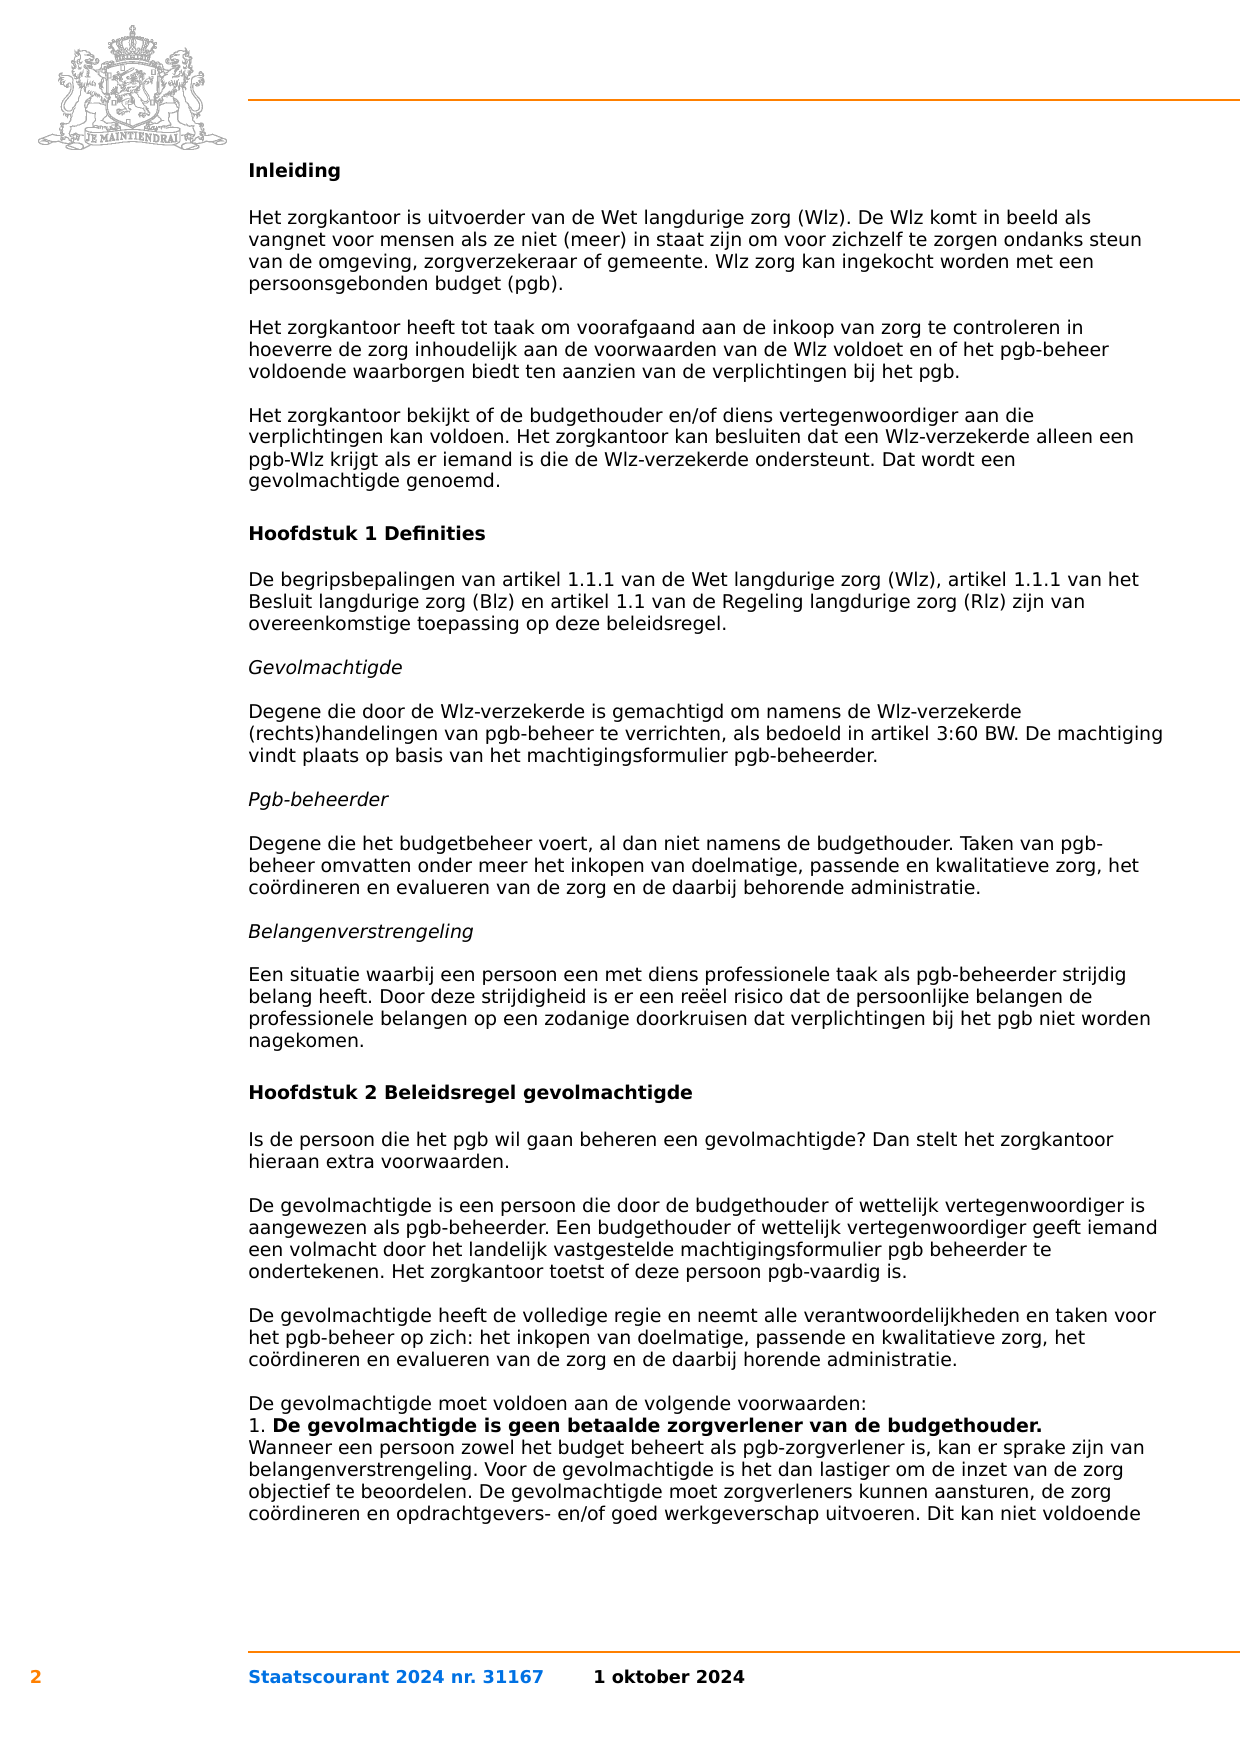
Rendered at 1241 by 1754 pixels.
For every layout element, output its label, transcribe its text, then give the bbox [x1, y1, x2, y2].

subtitle Hoofdstuk 1 Definities [248, 522, 1163, 544]
subtitle Gevolmachtigde [248, 657, 1163, 679]
subtitle Hoofdstuk 2 Beleidsregel gevolmachtigde [248, 1082, 1163, 1104]
text Is de persoon die het pgb wil gaan beheren een gevolmachtigde? Dan stelt het zorgkantoor hieraan extra voorwaarden. [248, 1129, 1163, 1173]
text Het zorgkantoor bekijkt of de budgethouder en/of diens vertegenwoordiger aan die verplichtingen kan voldoen. Het zorgkantoor kan besluiten dat een Wlz-verzekerde alleen een pgb-Wlz krijgt als er iemand is die de Wlz-verzekerde ondersteunt. Dat wordt een gevolmachtigde genoemd. [248, 404, 1163, 492]
picture [38, 25, 227, 150]
text Degene die door de Wlz-verzekerde is gemachtigd om namens de Wlz-verzekerde (rechts)handelingen van pgb-beheer te verrichten, als bedoeld in artikel 3:60 BW. De machtiging vindt plaats op basis van het machtigingsformulier pgb-beheerder. [248, 701, 1163, 767]
text De gevolmachtigde heeft de volledige regie en neemt alle verantwoordelijkheden en taken voor het pgb-beheer op zich: het inkopen van doelmatige, passende en kwalitatieve zorg, het coördineren en evalueren van de zorg en de daarbij horende administratie. [248, 1305, 1163, 1371]
text 1. De gevolmachtigde is geen betaalde zorgverlener van de budgethouder. [248, 1415, 1163, 1437]
text De gevolmachtigde is een persoon die door de budgethouder of wettelijk vertegenwoordiger is aangewezen als pgb-beheerder. Een budgethouder of wettelijk vertegenwoordiger geeft iemand een volmacht door het landelijk vastgestelde machtigingsformulier pgb beheerder te ondertekenen. Het zorgkantoor toetst of deze persoon pgb-vaardig is. [248, 1195, 1163, 1283]
text De gevolmachtigde moet voldoen aan de volgende voorwaarden: [248, 1393, 1163, 1415]
subtitle Belangenverstrengeling [248, 921, 1163, 942]
text De begripsbepalingen van artikel 1.1.1 van de Wet langdurige zorg (Wlz), artikel 1.1.1 van het Besluit langdurige zorg (Blz) en artikel 1.1 van de Regeling langdurige zorg (Rlz) zijn van overeenkomstige toepassing op deze beleidsregel. [248, 569, 1163, 635]
text Het zorgkantoor heeft tot taak om voorafgaand aan de inkoop van zorg te controleren in hoeverre de zorg inhoudelijk aan de voorwaarden van de Wlz voldoet en of het pgb-beheer voldoende waarborgen biedt ten aanzien van de verplichtingen bij het pgb. [248, 317, 1163, 383]
text Het zorgkantoor is uitvoerder van de Wet langdurige zorg (Wlz). De Wlz komt in beeld als vangnet voor mensen als ze niet (meer) in staat zijn om voor zichzelf te zorgen ondanks steun van de omgeving, zorgverzekeraar of gemeente. Wlz zorg kan ingekocht worden met een persoonsgebonden budget (pgb). [248, 207, 1163, 295]
subtitle Pgb-beheerder [248, 789, 1163, 811]
text Een situatie waarbij een persoon een met diens professionele taak als pgb-beheerder strijdig belang heeft. Door deze strijdigheid is er een reëel risico dat de persoonlijke belangen de professionele belangen op een zodanige doorkruisen dat verplichtingen bij het pgb niet worden nagekomen. [248, 964, 1163, 1052]
text Wanneer een persoon zowel het budget beheert als pgb-zorgverlener is, kan er sprake zijn van belangenverstrengeling. Voor de gevolmachtigde is het dan lastiger om de inzet van de zorg objectief te beoordelen. De gevolmachtigde moet zorgverleners kunnen aansturen, de zorg coördineren en opdrachtgevers- en/of goed werkgeverschap uitvoeren. Dit kan niet voldoende [248, 1437, 1163, 1524]
subtitle Inleiding [248, 160, 1163, 182]
text Degene die het budgetbeheer voert, al dan niet namens de budgethouder. Taken van pgb-beheer omvatten onder meer het inkopen van doelmatige, passende en kwalitatieve zorg, het coördineren en evalueren van de zorg en de daarbij behorende administratie. [248, 833, 1163, 899]
